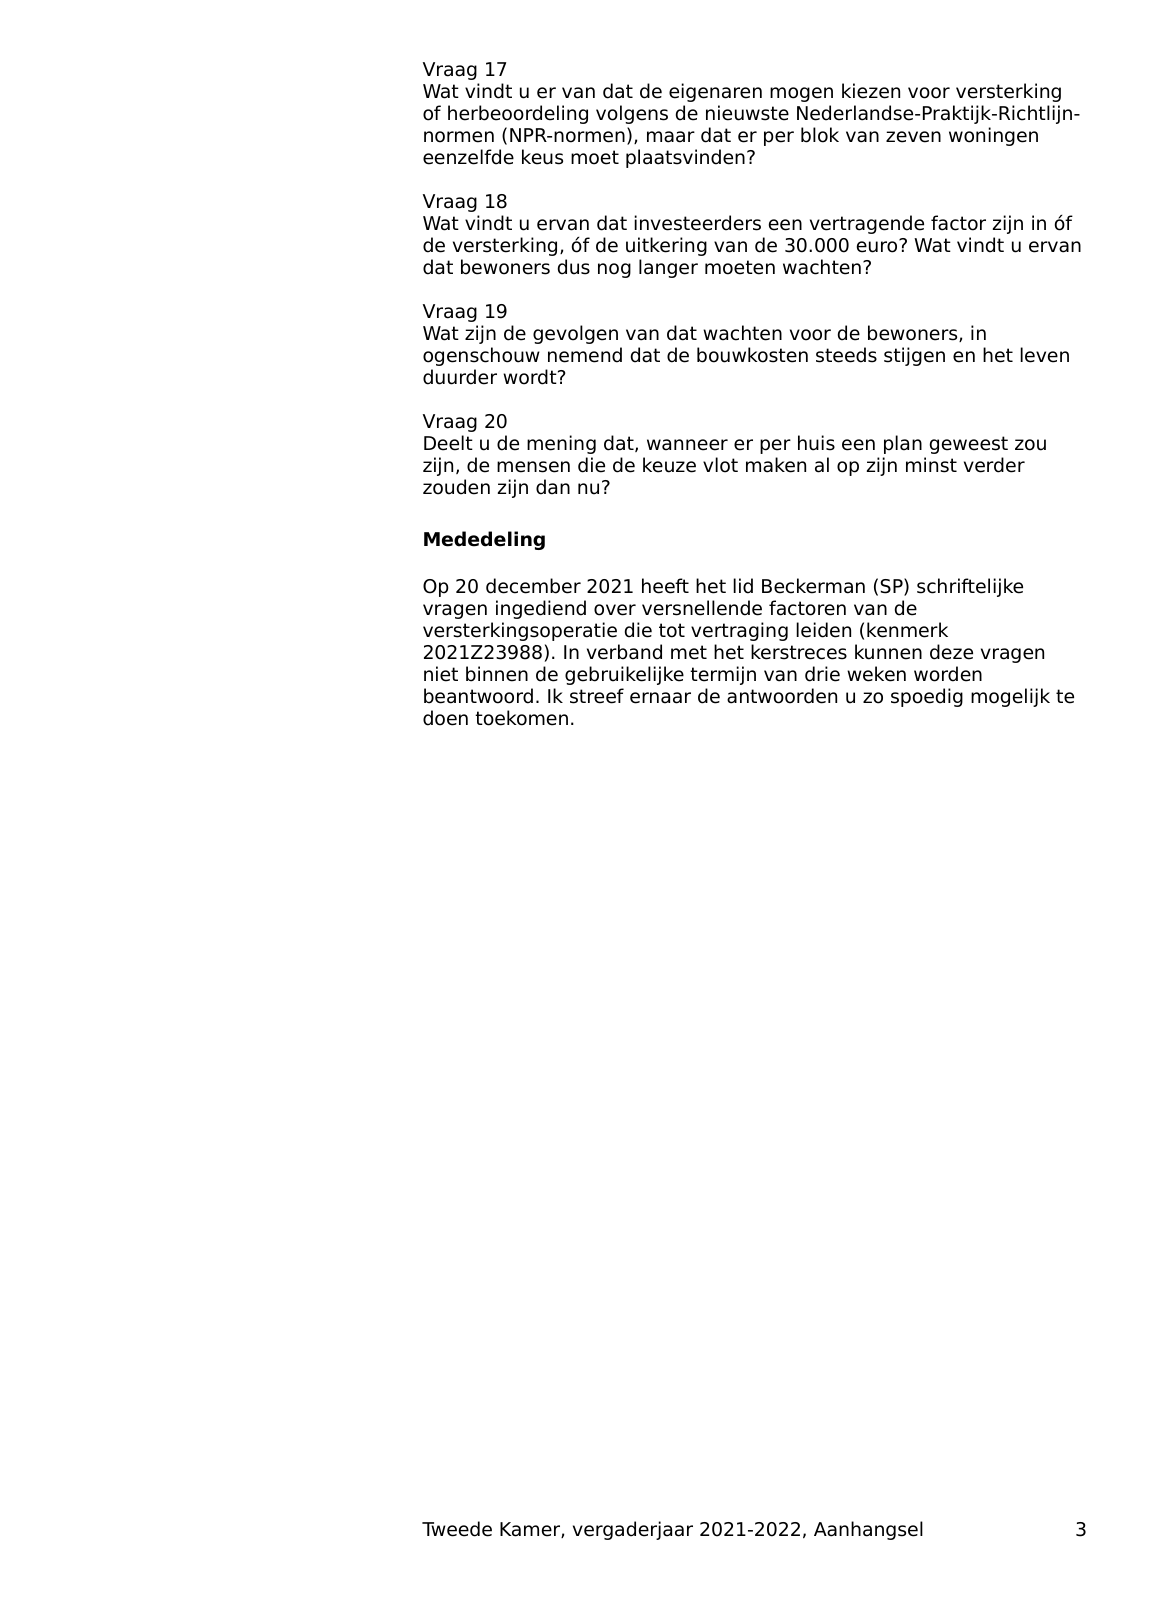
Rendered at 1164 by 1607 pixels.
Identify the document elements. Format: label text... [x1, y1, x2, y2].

text Wat zijn de gevolgen van dat wachten voor de bewoners, in ogenschouw nemend dat de bouwkosten steeds stijgen en het leven duurder wordt? [422, 323, 1087, 389]
text Wat vindt u er van dat de eigenaren mogen kiezen voor versterking of herbeoordeling volgens de nieuwste Nederlandse-Praktijk-Richtlijn-normen (NPR-normen), maar dat er per blok van zeven woningen eenzelfde keus moet plaatsvinden? [422, 81, 1087, 169]
text Op 20 december 2021 heeft het lid Beckerman (SP) schriftelijke vragen ingediend over versnellende factoren van de versterkingsoperatie die tot vertraging leiden (kenmerk 2021Z23988). In verband met het kerstreces kunnen deze vragen niet binnen de gebruikelijke termijn van drie weken worden beantwoord. Ik streef ernaar de antwoorden u zo spoedig mogelijk te doen toekomen. [422, 576, 1087, 730]
subtitle Mededeling [422, 529, 1087, 551]
text Deelt u de mening dat, wanneer er per huis een plan geweest zou zijn, de mensen die de keuze vlot maken al op zijn minst verder zouden zijn dan nu? [422, 433, 1087, 499]
text Wat vindt u ervan dat investeerders een vertragende factor zijn in óf de versterking, óf de uitkering van de 30.000 euro? Wat vindt u ervan dat bewoners dus nog langer moeten wachten? [422, 213, 1087, 279]
text Vraag 19 [422, 301, 1087, 323]
text Vraag 20 [422, 411, 1087, 433]
text Vraag 17 [422, 59, 1087, 81]
text Vraag 18 [422, 191, 1087, 213]
